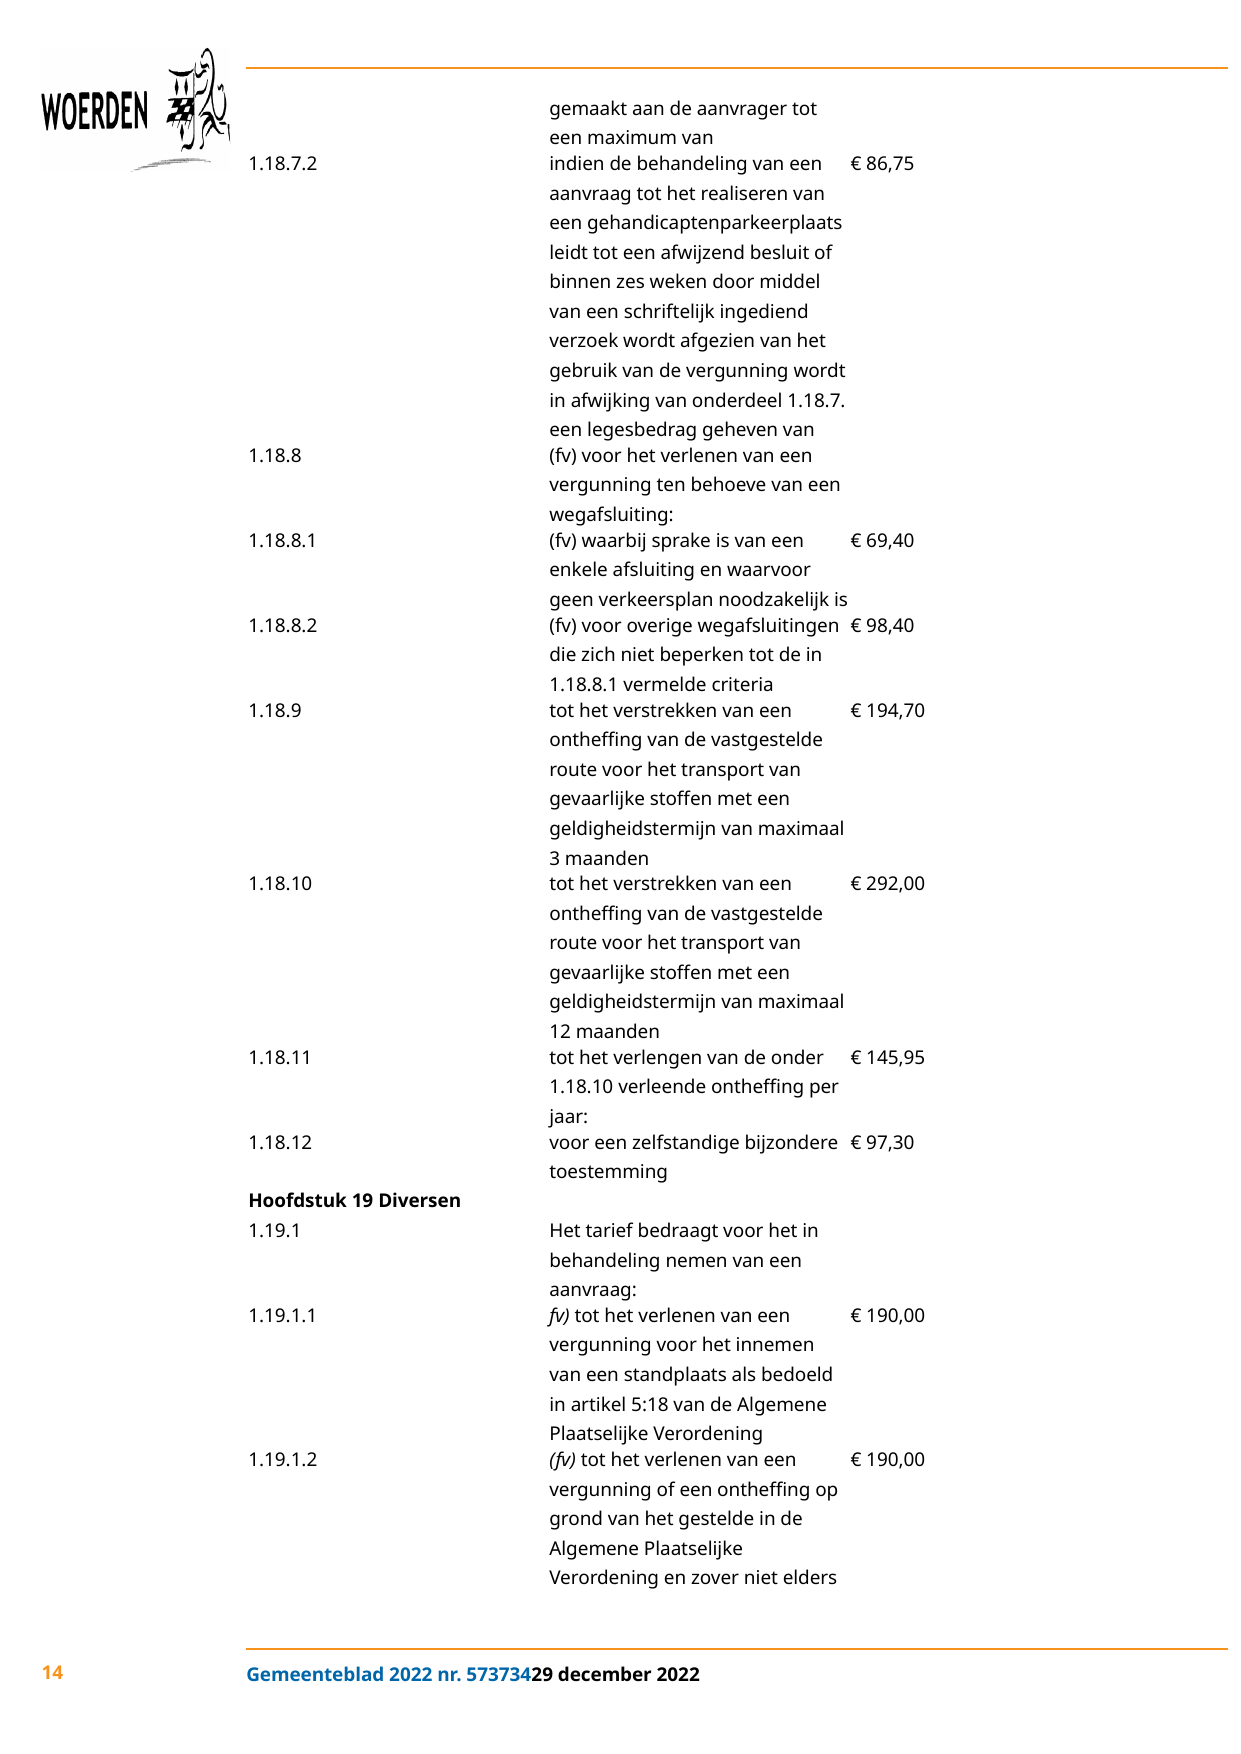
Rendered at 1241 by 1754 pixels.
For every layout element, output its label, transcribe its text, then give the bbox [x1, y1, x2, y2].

table_cell 1.18.9 [248, 697, 549, 870]
table_cell [850, 442, 1152, 527]
table_header 1.19.1 [248, 1217, 549, 1302]
table_cell € 194,70 [850, 697, 1152, 870]
table_cell voor een zelfstandige bijzondere toestemming [549, 1129, 850, 1184]
table_cell € 292,00 [850, 870, 1152, 1044]
table_cell gemaakt aan de aanvrager tot een maximum van [549, 95, 850, 150]
table_cell 1.18.7.2 [248, 150, 549, 442]
table_cell 1.18.11 [248, 1044, 549, 1129]
picture [41, 47, 231, 172]
table_cell (fv) voor het verlenen van een vergunning ten behoeve van een wegafsluiting: [549, 442, 850, 527]
table_cell 1.18.8.1 [248, 527, 549, 612]
table_cell fv) tot het verlenen van een vergunning voor het innemen van een standplaats als bedoeld in artikel 5:18 van de Algemene Plaatselijke Verordening [549, 1302, 850, 1446]
table_cell 1.18.12 [248, 1129, 549, 1184]
table_cell 1.19.1.2 [248, 1446, 549, 1590]
table_cell tot het verstrekken van een ontheffing van de vastgestelde route voor het transport van gevaarlijke stoffen met een geldigheidstermijn van maximaal 12 maanden [549, 870, 850, 1044]
table_cell indien de behandeling van een aanvraag tot het realiseren van een gehandicaptenparkeerplaats leidt tot een afwijzend besluit of binnen zes weken door middel van een schriftelijk ingediend verzoek wordt afgezien van het gebruik van de vergunning wordt in afwijking van onderdeel 1.18.7. een legesbedrag geheven van [549, 150, 850, 442]
table_cell € 86,75 [850, 150, 1152, 442]
table_cell € 97,30 [850, 1129, 1152, 1184]
table_cell (fv) voor overige wegafsluitingen die zich niet beperken tot de in 1.18.8.1 vermelde criteria [549, 612, 850, 697]
table_cell € 145,95 [850, 1044, 1152, 1129]
table_cell tot het verlengen van de onder 1.18.10 verleende ontheffing per jaar: [549, 1044, 850, 1129]
table_cell € 190,00 [850, 1446, 1152, 1590]
table_cell 1.19.1.1 [248, 1302, 549, 1446]
table_cell € 98,40 [850, 612, 1152, 697]
table_cell (fv) tot het verlenen van een vergunning of een ontheffing op grond van het gestelde in de Algemene Plaatselijke Verordening en zover niet elders [549, 1446, 850, 1590]
table_cell € 190,00 [850, 1302, 1152, 1446]
table_cell tot het verstrekken van een ontheffing van de vastgestelde route voor het transport van gevaarlijke stoffen met een geldigheidstermijn van maximaal 3 maanden [549, 697, 850, 870]
text Hoofdstuk 19 Diversen [248, 1187, 1152, 1213]
table_cell [850, 95, 1152, 150]
table_cell 1.18.10 [248, 870, 549, 1044]
table_cell 1.18.8 [248, 442, 549, 527]
table_cell [248, 95, 549, 150]
table_header [850, 1217, 1152, 1302]
table_header Het tarief bedraagt voor het in behandeling nemen van een aanvraag: [549, 1217, 850, 1302]
table_cell € 69,40 [850, 527, 1152, 612]
table_cell 1.18.8.2 [248, 612, 549, 697]
table_cell (fv) waarbij sprake is van een enkele afsluiting en waarvoor geen verkeersplan noodzakelijk is [549, 527, 850, 612]
